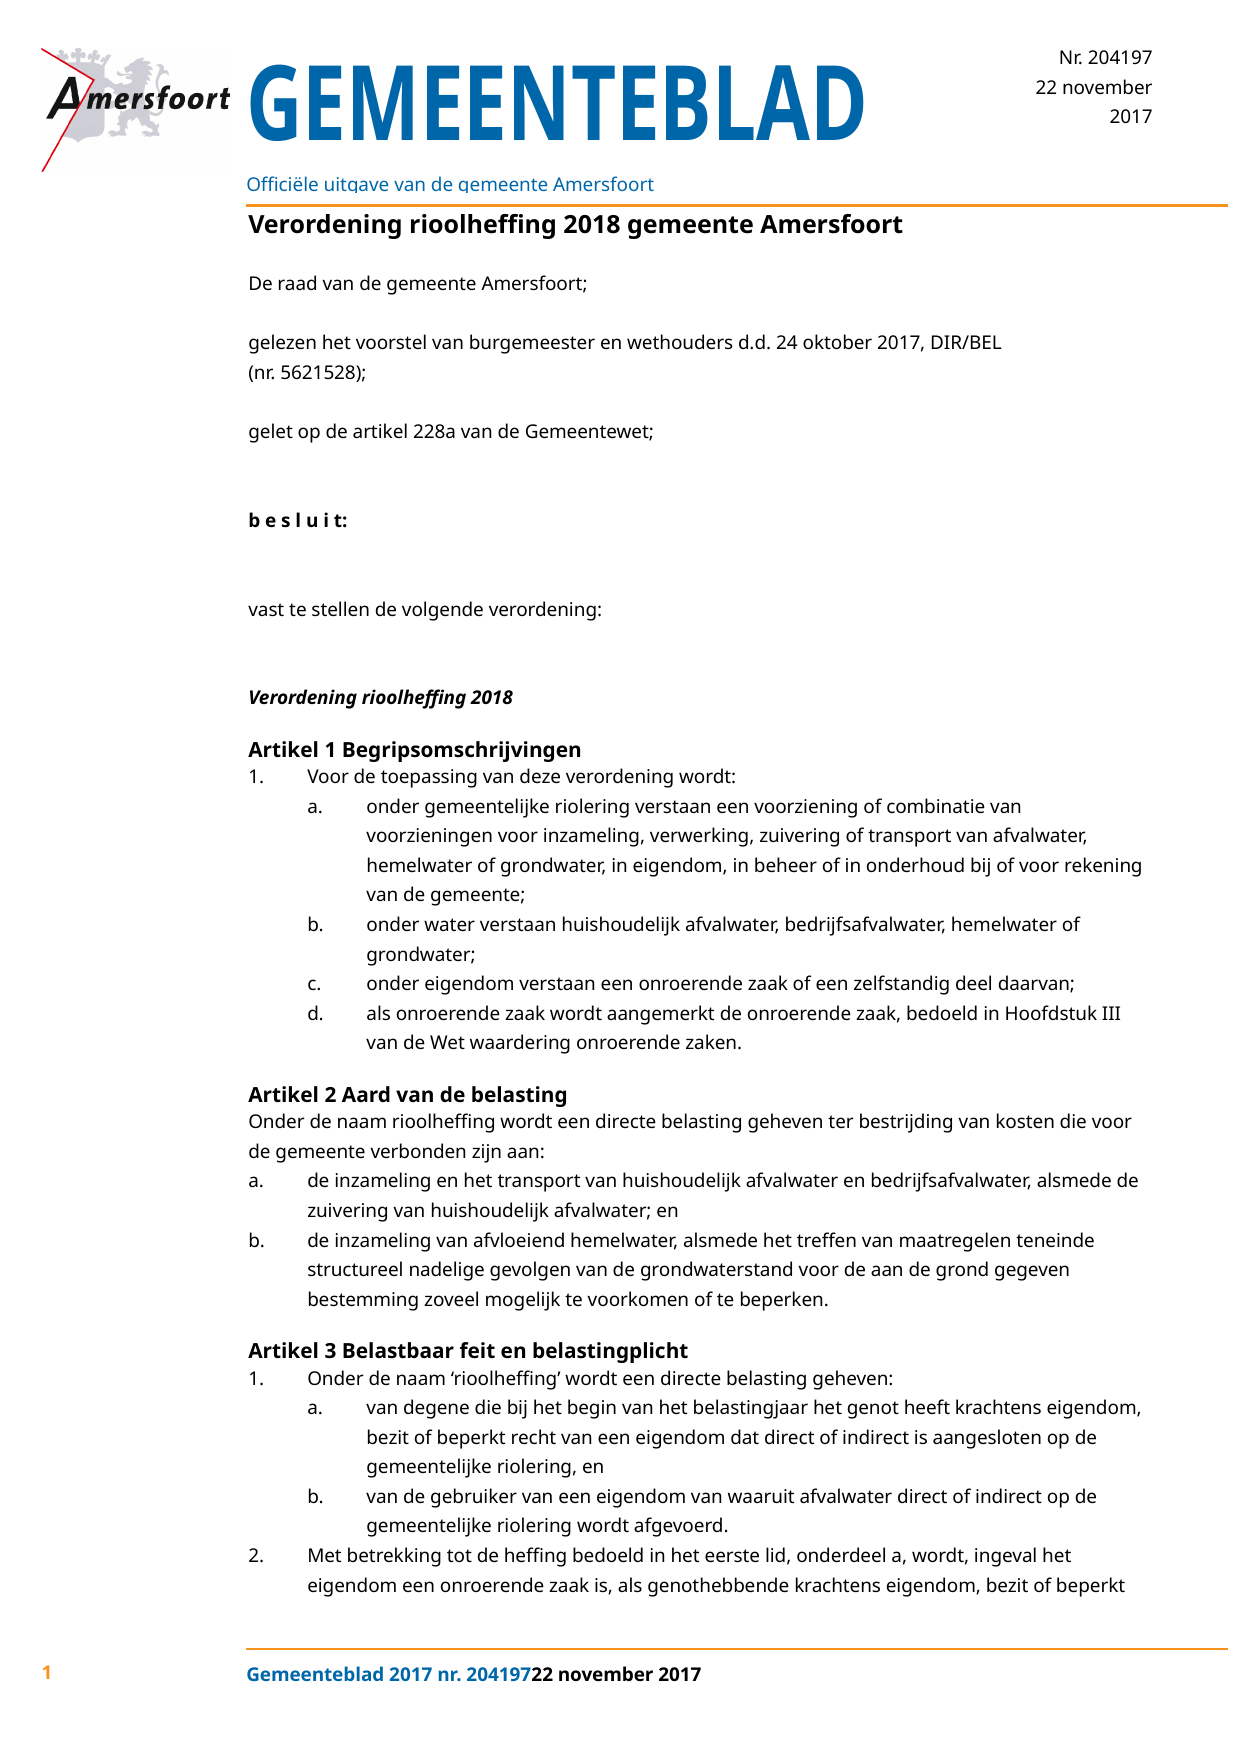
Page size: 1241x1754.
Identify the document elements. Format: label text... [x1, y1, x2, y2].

text Artikel 1 Begripsomschrijvingen [248, 735, 1152, 763]
list als onroerende zaak wordt aangemerkt de onroerende zaak, bedoeld in Hoofdstuk III van de Wet waardering onroerende zaken. [307, 1000, 1152, 1055]
list van degene die bij het begin van het belastingjaar het genot heeft krachtens eigendom, bezit of beperkt recht van een eigendom dat direct of indirect is aangesloten op de gemeentelijke riolering, en [307, 1394, 1152, 1479]
list van de gebruiker van een eigendom van waaruit afvalwater direct of indirect op de gemeentelijke riolering wordt afgevoerd. [307, 1483, 1152, 1538]
list onder water verstaan huishoudelijk afvalwater, bedrijfsafvalwater, hemelwater of grondwater; [307, 911, 1152, 967]
text b e s l u i t: [248, 507, 1152, 533]
list onder eigendom verstaan een onroerende zaak of een zelfstandig deel daarvan; [307, 970, 1152, 996]
text gelet op de artikel 228a van de Gemeentewet; [248, 418, 1152, 444]
list de inzameling van afvloeiend hemelwater, alsmede het treffen van maatregelen teneinde structureel nadelige gevolgen van de grondwaterstand voor de aan de grond gegeven bestemming zoveel mogelijk te voorkomen of te beperken. [248, 1227, 1152, 1312]
text Verordening rioolheffing 2018 [248, 684, 1152, 710]
text vast te stellen de volgende verordening: [248, 596, 1152, 621]
list de inzameling en het transport van huishoudelijk afvalwater en bedrijfsafvalwater, alsmede de zuivering van huishoudelijk afvalwater; en [248, 1168, 1152, 1223]
text Artikel 2 Aard van de belasting [248, 1080, 1152, 1108]
text Onder de naam rioolheffing wordt een directe belasting geheven ter bestrijding van kosten die voor de gemeente verbonden zijn aan: [248, 1108, 1152, 1164]
list Onder de naam ‘rioolheffing’ wordt een directe belasting geheven: [248, 1365, 1152, 1391]
text Verordening rioolheffing 2018 gemeente Amersfoort [248, 207, 1152, 241]
list Met betrekking tot de heffing bedoeld in het eerste lid, onderdeel a, wordt, ingeval het eigendom een onroerende zaak is, als genothebbende krachtens eigendom, bezit of beperkt [248, 1542, 1152, 1598]
list onder gemeentelijke riolering verstaan een voorziening of combinatie van voorzieningen voor inzameling, verwerking, zuivering of transport van afvalwater, hemelwater of grondwater, in eigendom, in beheer of in onderhoud bij of voor rekening van de gemeente; [307, 793, 1152, 907]
text De raad van de gemeente Amersfoort; [248, 270, 1152, 296]
list Voor de toepassing van deze verordening wordt: [248, 763, 1152, 789]
text (nr. 5621528); [248, 359, 1152, 385]
picture [41, 47, 231, 172]
text gelezen het voorstel van burgemeester en wethouders d.d. 24 oktober 2017, DIR/BEL [248, 329, 1152, 355]
text Artikel 3 Belastbaar feit en belastingplicht [248, 1336, 1152, 1365]
